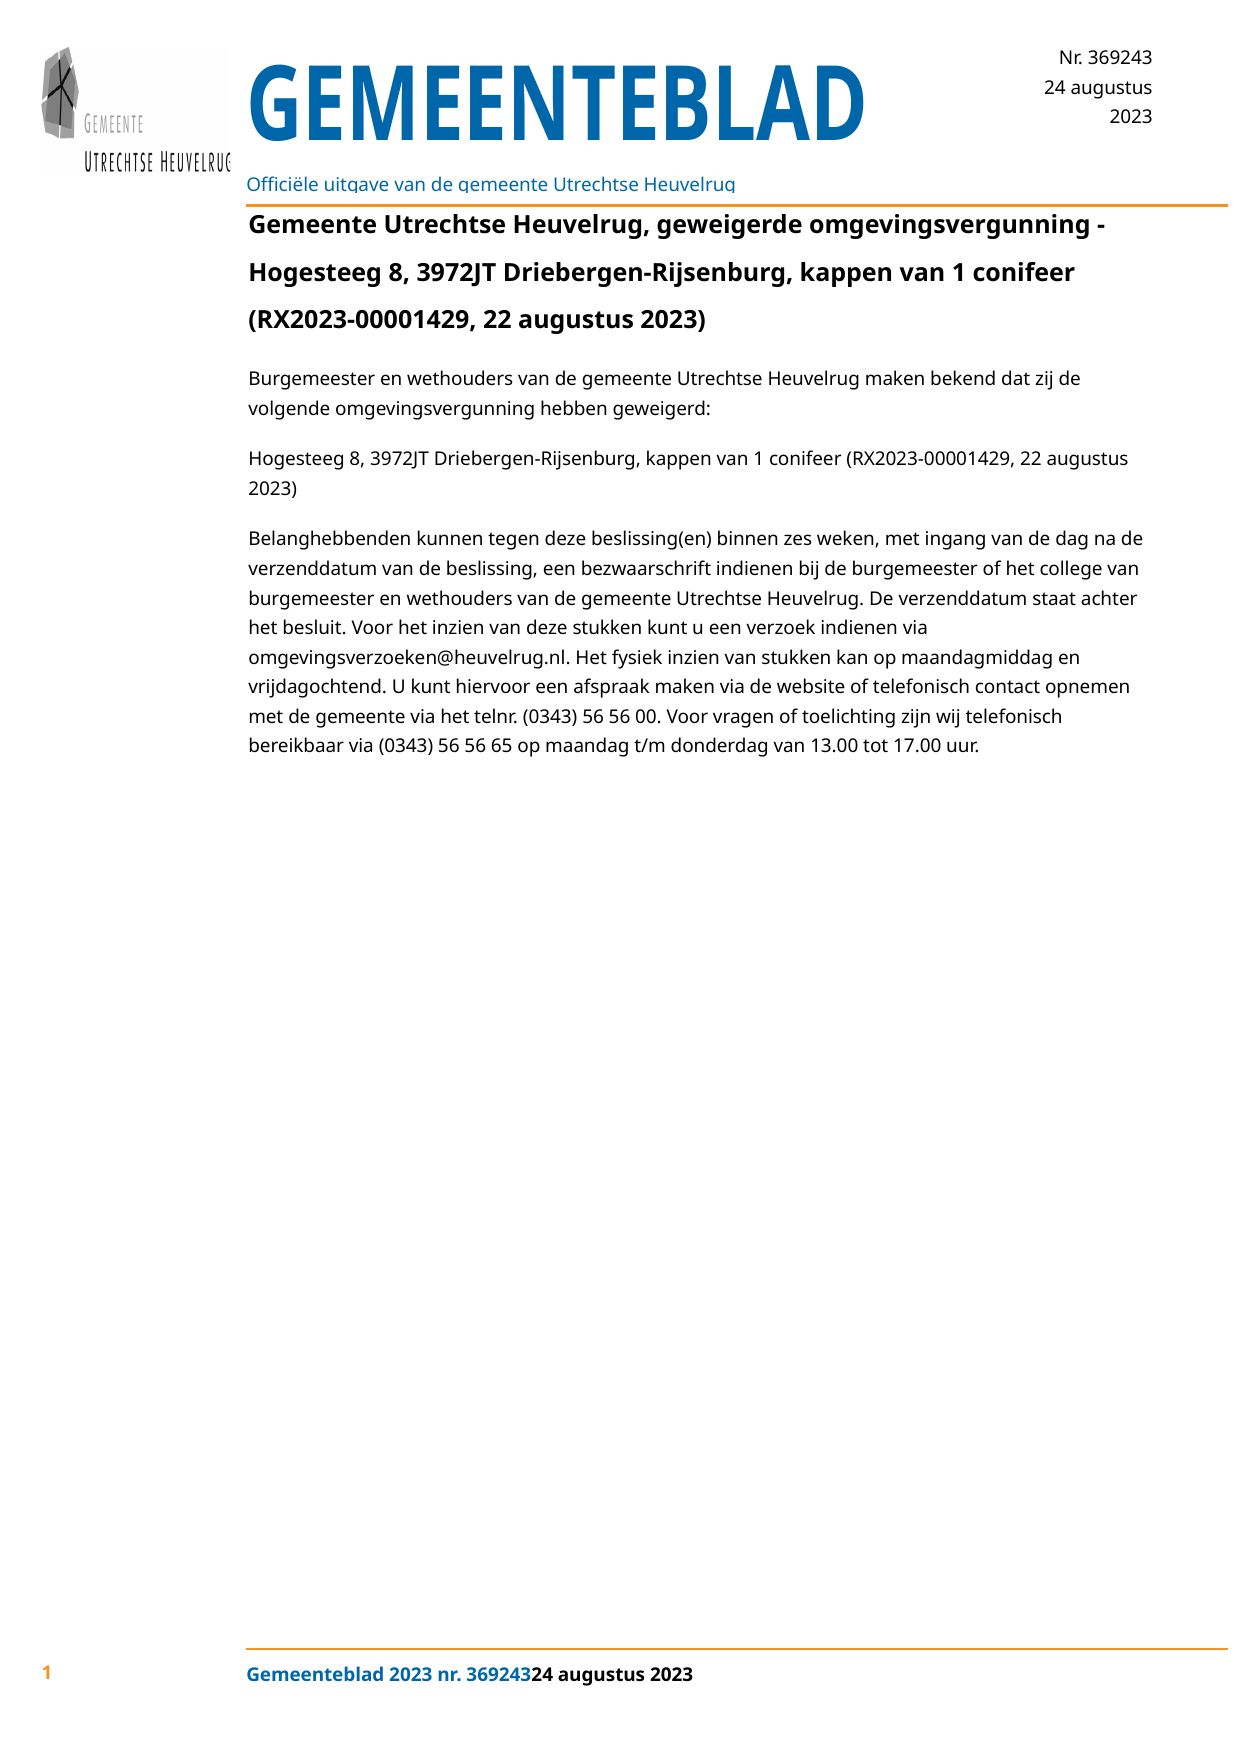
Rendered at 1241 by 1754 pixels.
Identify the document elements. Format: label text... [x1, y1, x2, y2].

text Burgemeester en wethouders van de gemeente Utrechtse Heuvelrug maken bekend dat zij de volgende omgevingsvergunning hebben geweigerd: [248, 366, 1152, 421]
text Hogesteeg 8, 3972JT Driebergen-Rijsenburg, kappen van 1 conifeer (RX2023-00001429, 22 augustus 2023) [248, 446, 1152, 501]
text Belanghebbenden kunnen tegen deze beslissing(en) binnen zes weken, met ingang van de dag na de verzenddatum van de beslissing, een bezwaarschrift indienen bij de burgemeester of het college van burgemeester en wethouders van de gemeente Utrechtse Heuvelrug. De verzenddatum staat achter het besluit. Voor het inzien van deze stukken kunt u een verzoek indienen via omgevingsverzoeken@heuvelrug.nl. Het fysiek inzien van stukken kan op maandagmiddag en vrijdagochtend. U kunt hiervoor een afspraak maken via de website of telefonisch contact opnemen met de gemeente via het telnr. (0343) 56 56 00. Voor vragen of toelichting zijn wij telefonisch bereikbaar via (0343) 56 56 65 op maandag t/m donderdag van 13.00 tot 17.00 uur. [248, 526, 1152, 758]
picture [41, 47, 231, 172]
text Gemeente Utrechtse Heuvelrug, geweigerde omgevingsvergunning - Hogesteeg 8, 3972JT Driebergen-Rijsenburg, kappen van 1 conifeer (RX2023-00001429, 22 augustus 2023) [248, 207, 1152, 336]
